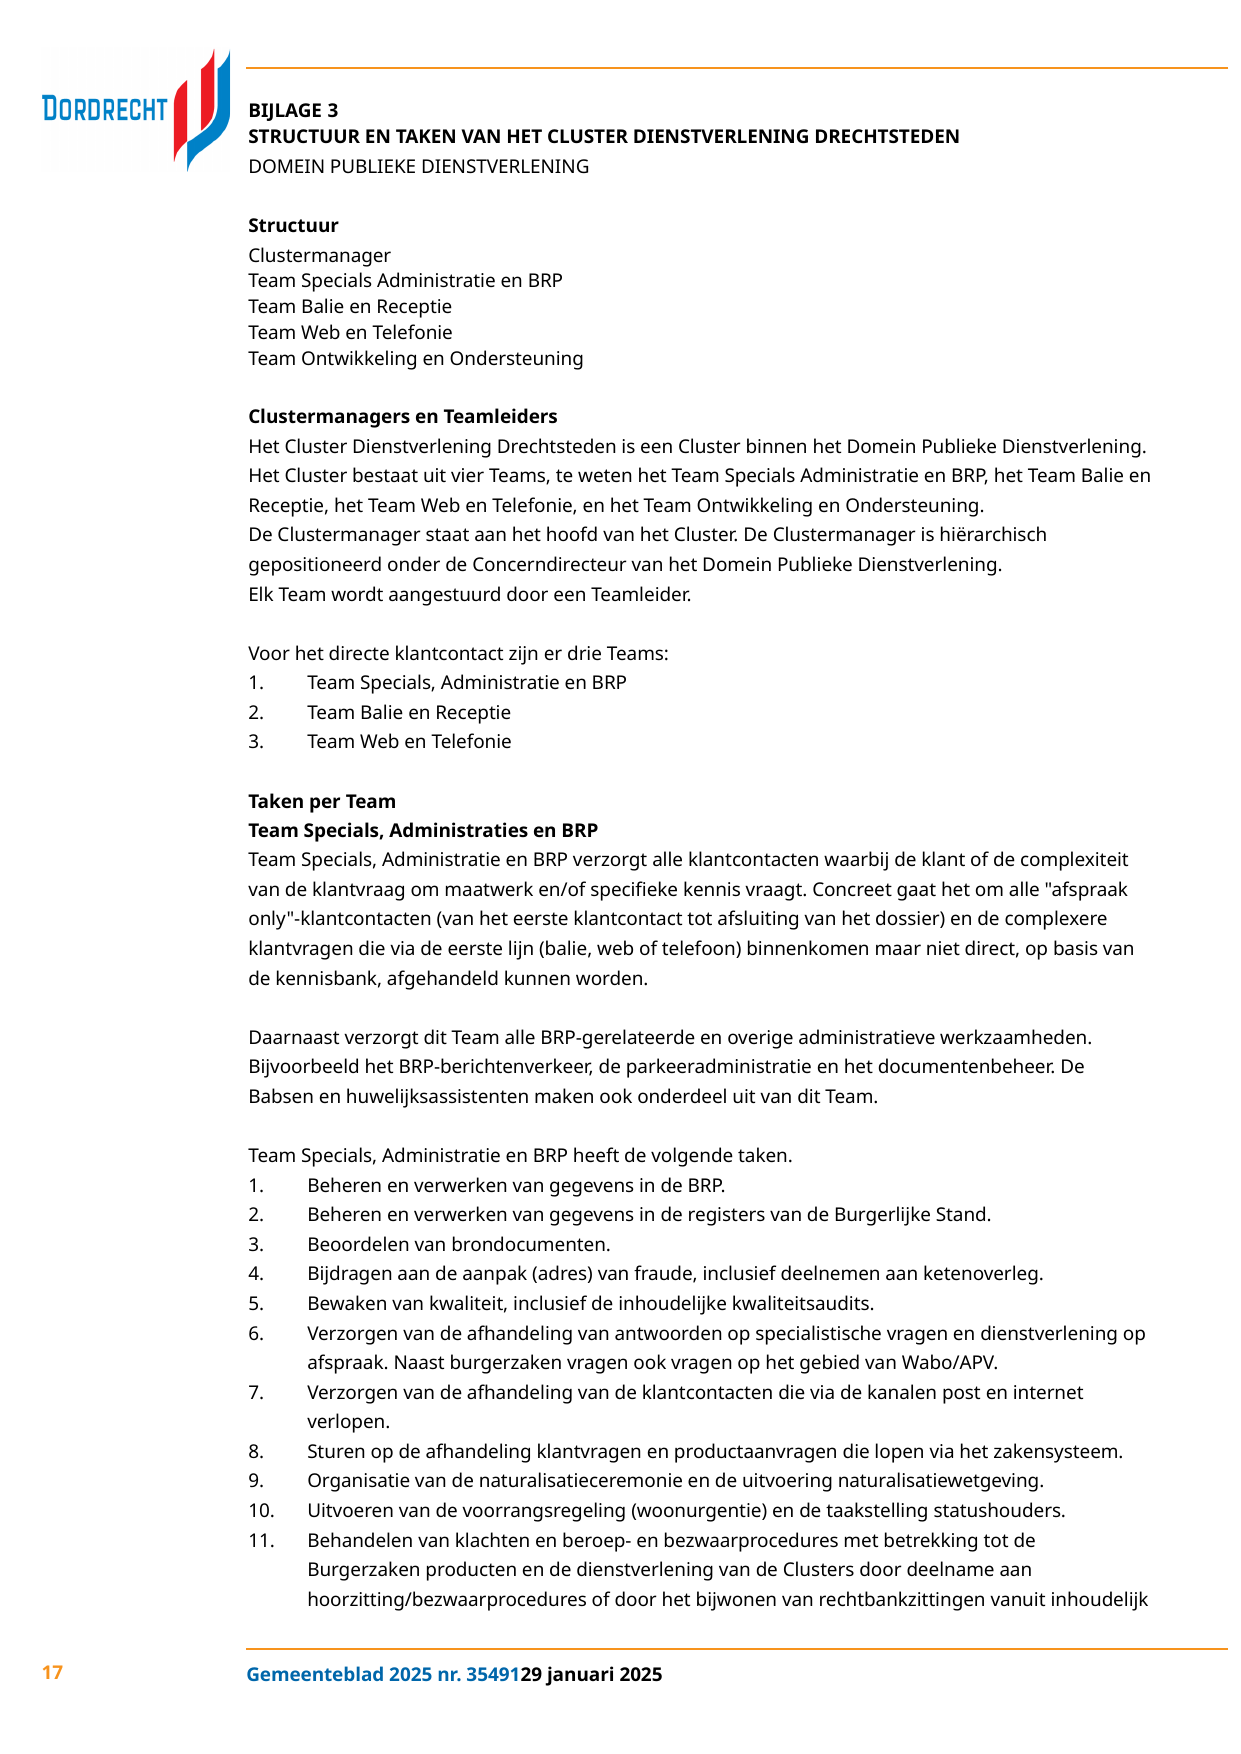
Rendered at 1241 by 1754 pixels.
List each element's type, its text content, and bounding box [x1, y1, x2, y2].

list Sturen op de afhandeling klantvragen en productaanvragen die lopen via het zakensysteem. [248, 1438, 1152, 1464]
text Daarnaast verzorgt dit Team alle BRP-gerelateerde en overige administratieve werkzaamheden. Bijvoorbeeld het BRP-berichtenverkeer, de parkeeradministratie en het documentenbeheer. De Babsen en huwelijksassistenten maken ook onderdeel uit van dit Team. [248, 1024, 1152, 1109]
list Team Web en Telefonie [248, 729, 1152, 754]
text Team Specials, Administratie en BRP heeft de volgende taken. [248, 1142, 1152, 1168]
list Behandelen van klachten en beroep- en bezwaarprocedures met betrekking tot de Burgerzaken producten en de dienstverlening van de Clusters door deelname aan hoorzitting/bezwaarprocedures of door het bijwonen van rechtbankzittingen vanuit inhoudelijk [248, 1527, 1152, 1612]
text Taken per Team [248, 788, 1152, 813]
list Beoordelen van brondocumenten. [248, 1231, 1152, 1257]
text De Clustermanager staat aan het hoofd van het Cluster. De Clustermanager is hiërarchisch gepositioneerd onder de Concerndirecteur van het Domein Publieke Dienstverlening. [248, 522, 1152, 577]
table_header Team Specials, Administraties en BRP [248, 818, 1152, 843]
table_cell Team Web en Telefonie [248, 319, 1152, 345]
list Team Specials, Administratie en BRP [248, 669, 1152, 695]
table_cell Team Ontwikkeling en Ondersteuning [248, 345, 1152, 370]
text Voor het directe klantcontact zijn er drie Teams: [248, 640, 1152, 666]
text Team Specials, Administratie en BRP verzorgt alle klantcontacten waarbij de klant of de complexiteit van de klantvraag om maatwerk en/of specifieke kennis vraagt. Concreet gaat het om alle "afspraak only"-klantcontacten (van het eerste klantcontact tot afsluiting van het dossier) en de complexere klantvragen die via de eerste lijn (balie, web of telefoon) binnenkomen maar niet direct, op basis van de kennisbank, afgehandeld kunnen worden. [248, 846, 1152, 991]
table_cell Team Specials Administratie en BRP [248, 268, 1152, 293]
list Bewaken van kwaliteit, inclusief de inhoudelijke kwaliteitsaudits. [248, 1290, 1152, 1316]
list Team Balie en Receptie [248, 699, 1152, 725]
text Elk Team wordt aangestuurd door een Teamleider. [248, 581, 1152, 606]
list Uitvoeren van de voorrangsregeling (woonurgentie) en de taakstelling statushouders. [248, 1497, 1152, 1523]
list Verzorgen van de afhandeling van de klantcontacten die via de kanalen post en internet verlopen. [248, 1379, 1152, 1434]
text BIJLAGE 3 [248, 95, 1152, 123]
list Beheren en verwerken van gegevens in de registers van de Burgerlijke Stand. [248, 1201, 1152, 1227]
text Het Cluster bestaat uit vier Teams, te weten het Team Specials Administratie en BRP, het Team Balie en Receptie, het Team Web en Telefonie, en het Team Ontwikkeling en Ondersteuning. [248, 462, 1152, 518]
picture [41, 47, 231, 172]
text Het Cluster Dienstverlening Drechtsteden is een Cluster binnen het Domein Publieke Dienstverlening. [248, 433, 1152, 458]
list Organisatie van de naturalisatieceremonie en de uitvoering naturalisatiewetgeving. [248, 1468, 1152, 1493]
text STRUCTUUR EN TAKEN VAN HET CLUSTER DIENSTVERLENING DRECHTSTEDEN [248, 123, 1152, 149]
text Structuur [248, 212, 1152, 238]
table_header Clustermanager [248, 242, 1152, 267]
text DOMEIN PUBLIEKE DIENSTVERLENING [248, 153, 1152, 179]
list Verzorgen van de afhandeling van antwoorden op specialistische vragen en dienstverlening op afspraak. Naast burgerzaken vragen ook vragen op het gebied van Wabo/APV. [248, 1320, 1152, 1375]
list Beheren en verwerken van gegevens in de BRP. [248, 1172, 1152, 1198]
list Bijdragen aan de aanpak (adres) van fraude, inclusief deelnemen aan ketenoverleg. [248, 1261, 1152, 1286]
table_cell Team Balie en Receptie [248, 293, 1152, 319]
text Clustermanagers en Teamleiders [248, 403, 1152, 429]
